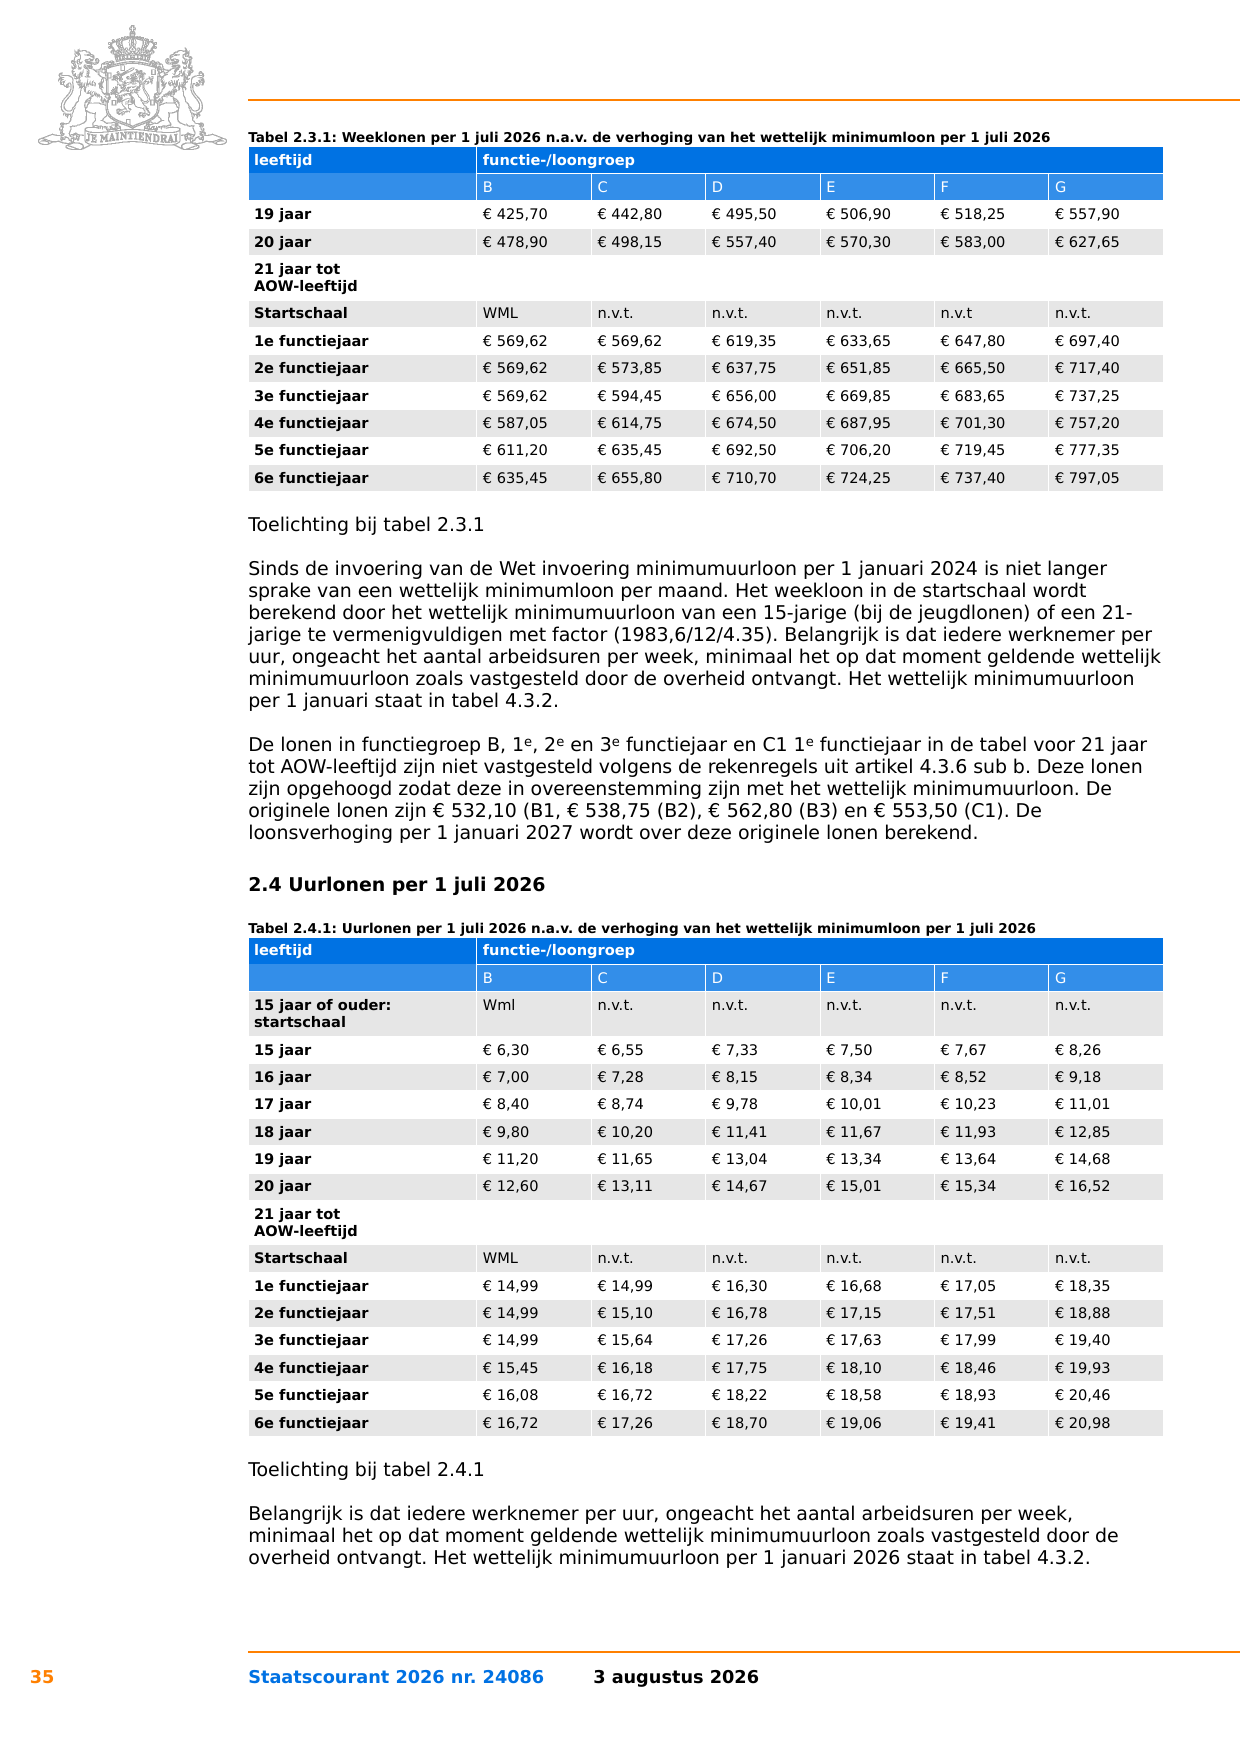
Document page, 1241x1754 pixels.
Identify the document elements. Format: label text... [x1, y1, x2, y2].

table_cell € 14,99 [477, 1273, 591, 1299]
table_cell € 13,11 [592, 1174, 705, 1200]
table_cell € 7,00 [477, 1064, 591, 1090]
table_cell € 637,75 [706, 355, 820, 382]
table_cell € 573,85 [592, 355, 705, 382]
table_cell € 570,30 [821, 229, 934, 255]
table_cell n.v.t. [821, 1245, 934, 1272]
table_cell n.v.t. [706, 301, 820, 327]
table_cell € 569,62 [592, 328, 705, 354]
table_cell € 442,80 [592, 201, 705, 228]
table_cell € 11,20 [477, 1146, 591, 1173]
table_cell n.v.t. [1049, 992, 1163, 1036]
table_cell € 797,05 [1049, 465, 1163, 491]
table_cell € 7,50 [821, 1037, 934, 1063]
table_cell 6e functiejaar [249, 465, 476, 491]
table_cell 21 jaar tot AOW-leeftijd [249, 256, 820, 299]
table_cell € 674,50 [706, 410, 820, 437]
table_cell G [1049, 965, 1163, 991]
table_cell n.v.t. [821, 301, 934, 327]
table_cell € 11,41 [706, 1119, 820, 1145]
table_cell B [477, 174, 591, 200]
table_cell € 8,15 [706, 1064, 820, 1090]
table_cell E [821, 174, 934, 200]
table_cell Startschaal [249, 1245, 476, 1272]
table_cell € 9,80 [477, 1119, 591, 1145]
table_cell € 724,25 [821, 465, 934, 491]
table_cell € 647,80 [935, 328, 1048, 354]
table_cell € 656,00 [706, 383, 820, 409]
table_cell € 15,10 [592, 1300, 705, 1327]
table_cell 5e functiejaar [249, 438, 476, 464]
table_cell € 19,40 [1049, 1328, 1163, 1354]
table_header Tabel 2.3.1: Weeklonen per 1 juli 2026 n.a.v. de verhoging van het wettelijk minimumloon per 1 juli 2026 [248, 130, 1163, 146]
table_cell € 14,99 [592, 1273, 705, 1299]
table_cell € 14,99 [477, 1300, 591, 1327]
table_cell € 669,85 [821, 383, 934, 409]
table_cell n.v.t. [935, 992, 1048, 1036]
table_cell 3e functiejaar [249, 383, 476, 409]
table_cell 3e functiejaar [249, 1328, 476, 1354]
table_cell € 9,18 [1049, 1064, 1163, 1090]
table_cell € 18,58 [821, 1383, 934, 1409]
text Sinds de invoering van de Wet invoering minimumuurloon per 1 januari 2024 is niet langer sprake van een wettelijk minimumloon per maand. Het weekloon in de startschaal wordt berekend door het wettelijk minimumuurloon van een 15-jarige (bij de jeugdlonen) of een 21-jarige te vermenigvuldigen met factor (1983,6/12/4.35). Belangrijk is dat iedere werknemer per uur, ongeacht het aantal arbeidsuren per week, minimaal het op dat moment geldende wettelijk minimumuurloon zoals vastgesteld door de overheid ontvangt. Het wettelijk minimumuurloon per 1 januari staat in tabel 4.3.2. [248, 558, 1163, 712]
table_cell € 13,64 [935, 1146, 1048, 1173]
table_cell € 16,72 [592, 1383, 705, 1409]
table_cell € 16,08 [477, 1383, 591, 1409]
table_cell functie-/loongroep [477, 147, 1163, 173]
table_cell € 498,15 [592, 229, 705, 255]
table_cell C [592, 965, 705, 991]
table_cell € 14,67 [706, 1174, 820, 1200]
table_cell € 14,68 [1049, 1146, 1163, 1173]
table_header Tabel 2.4.1: Uurlonen per 1 juli 2026 n.a.v. de verhoging van het wettelijk minimumloon per 1 juli 2026 [248, 921, 1163, 936]
table_cell n.v.t. [592, 301, 705, 327]
text Toelichting bij tabel 2.3.1 [248, 514, 1163, 536]
table_cell functie-/loongroep [477, 938, 1163, 964]
table_cell € 8,34 [821, 1064, 934, 1090]
table_cell € 627,65 [1049, 229, 1163, 255]
table_cell € 16,30 [706, 1273, 820, 1299]
table_cell B [477, 965, 591, 991]
table_cell 19 jaar [249, 1146, 476, 1173]
table_cell € 687,95 [821, 410, 934, 437]
table_cell € 8,40 [477, 1091, 591, 1118]
subtitle 2.4 Uurlonen per 1 juli 2026 [248, 874, 1163, 896]
table_cell n.v.t. [821, 992, 934, 1036]
table_cell D [706, 174, 820, 200]
picture [38, 25, 227, 150]
table_cell leeftijd [249, 938, 476, 964]
table_cell € 18,46 [935, 1355, 1048, 1381]
table_cell € 20,46 [1049, 1383, 1163, 1409]
text De lonen in functiegroep B, 1e, 2e en 3e functiejaar en C1 1e functiejaar in de tabel voor 21 jaar tot AOW-leeftijd zijn niet vastgesteld volgens de rekenregels uit artikel 4.3.6 sub b. Deze lonen zijn opgehoogd zodat deze in overeenstemming zijn met het wettelijk minimumuurloon. De originele lonen zijn € 532,10 (B1, € 538,75 (B2), € 562,80 (B3) en € 553,50 (C1). De loonsverhoging per 1 januari 2027 wordt over deze originele lonen berekend. [248, 734, 1163, 844]
table_cell WML [477, 301, 591, 327]
table_cell € 15,01 [821, 1174, 934, 1200]
table_cell € 478,90 [477, 229, 591, 255]
text Belangrijk is dat iedere werknemer per uur, ongeacht het aantal arbeidsuren per week, minimaal het op dat moment geldende wettelijk minimumuurloon zoals vastgesteld door de overheid ontvangt. Het wettelijk minimumuurloon per 1 januari 2026 staat in tabel 4.3.2. [248, 1503, 1163, 1569]
table_cell € 14,99 [477, 1328, 591, 1354]
table_cell € 611,20 [477, 438, 591, 464]
table_cell n.v.t. [935, 1245, 1048, 1272]
table_cell € 655,80 [592, 465, 705, 491]
table_cell € 10,23 [935, 1091, 1048, 1118]
table_cell € 19,93 [1049, 1355, 1163, 1381]
table_cell € 8,52 [935, 1064, 1048, 1090]
table_cell € 16,52 [1049, 1174, 1163, 1200]
table_cell leeftijd [249, 147, 476, 173]
table_cell € 495,50 [706, 201, 820, 228]
table_cell 1e functiejaar [249, 1273, 476, 1299]
table_cell € 16,72 [477, 1410, 591, 1436]
table_cell Startschaal [249, 301, 476, 327]
table_cell € 719,45 [935, 438, 1048, 464]
table_cell € 19,41 [935, 1410, 1048, 1436]
table_cell € 717,40 [1049, 355, 1163, 382]
table_cell € 7,67 [935, 1037, 1048, 1063]
table_cell € 706,20 [821, 438, 934, 464]
table_cell € 16,18 [592, 1355, 705, 1381]
table_cell € 710,70 [706, 465, 820, 491]
table_cell € 15,45 [477, 1355, 591, 1381]
table_cell € 633,65 [821, 328, 934, 354]
table_cell € 8,26 [1049, 1037, 1163, 1063]
table_cell € 619,35 [706, 328, 820, 354]
table_cell 5e functiejaar [249, 1383, 476, 1409]
table_cell n.v.t. [1049, 301, 1163, 327]
table_cell € 665,50 [935, 355, 1048, 382]
table_cell 4e functiejaar [249, 1355, 476, 1381]
table_cell n.v.t. [706, 1245, 820, 1272]
table_cell [1049, 256, 1163, 299]
table_cell € 18,88 [1049, 1300, 1163, 1327]
table_cell € 19,06 [821, 1410, 934, 1436]
table_cell 15 jaar of ouder: startschaal [249, 992, 476, 1036]
table_cell 17 jaar [249, 1091, 476, 1118]
table_cell [935, 256, 1048, 299]
table_cell € 17,99 [935, 1328, 1048, 1354]
table_cell [1049, 1201, 1163, 1244]
table_cell [935, 1201, 1048, 1244]
table_cell € 518,25 [935, 201, 1048, 228]
table_cell € 635,45 [477, 465, 591, 491]
table_cell € 557,40 [706, 229, 820, 255]
table_cell € 635,45 [592, 438, 705, 464]
table_cell C [592, 174, 705, 200]
text Toelichting bij tabel 2.4.1 [248, 1459, 1163, 1481]
table_cell € 569,62 [477, 328, 591, 354]
table_cell € 557,90 [1049, 201, 1163, 228]
table_cell € 651,85 [821, 355, 934, 382]
table_cell € 18,10 [821, 1355, 934, 1381]
table_cell € 10,01 [821, 1091, 934, 1118]
table_cell € 11,01 [1049, 1091, 1163, 1118]
table_cell € 20,98 [1049, 1410, 1163, 1436]
table_cell n.v.t. [592, 1245, 705, 1272]
table_cell € 8,74 [592, 1091, 705, 1118]
table_cell F [935, 965, 1048, 991]
table_cell € 587,05 [477, 410, 591, 437]
table_cell € 17,05 [935, 1273, 1048, 1299]
table_cell € 6,55 [592, 1037, 705, 1063]
table_cell 1e functiejaar [249, 328, 476, 354]
table_cell € 697,40 [1049, 328, 1163, 354]
table_cell € 777,35 [1049, 438, 1163, 464]
table_cell € 16,78 [706, 1300, 820, 1327]
table_cell € 506,90 [821, 201, 934, 228]
table_cell G [1049, 174, 1163, 200]
table_cell € 701,30 [935, 410, 1048, 437]
table_cell € 757,20 [1049, 410, 1163, 437]
table_cell 20 jaar [249, 1174, 476, 1200]
table_cell € 18,70 [706, 1410, 820, 1436]
table_cell € 737,25 [1049, 383, 1163, 409]
table_cell € 9,78 [706, 1091, 820, 1118]
table_cell 18 jaar [249, 1119, 476, 1145]
table_cell € 17,15 [821, 1300, 934, 1327]
table_cell € 15,64 [592, 1328, 705, 1354]
table_cell € 17,26 [706, 1328, 820, 1354]
table_cell € 11,67 [821, 1119, 934, 1145]
table_cell Wml [477, 992, 591, 1036]
table_cell € 614,75 [592, 410, 705, 437]
table_cell D [706, 965, 820, 991]
table_cell € 569,62 [477, 355, 591, 382]
table_cell € 692,50 [706, 438, 820, 464]
table_cell n.v.t [935, 301, 1048, 327]
table_cell 19 jaar [249, 201, 476, 228]
table_cell € 13,04 [706, 1146, 820, 1173]
table_cell n.v.t. [1049, 1245, 1163, 1272]
table_cell 21 jaar tot AOW-leeftijd [249, 1201, 820, 1244]
table_cell € 18,35 [1049, 1273, 1163, 1299]
table_cell € 15,34 [935, 1174, 1048, 1200]
table_cell € 569,62 [477, 383, 591, 409]
table_cell 2e functiejaar [249, 355, 476, 382]
table_cell E [821, 965, 934, 991]
table_cell € 594,45 [592, 383, 705, 409]
table_cell € 583,00 [935, 229, 1048, 255]
table_cell € 11,93 [935, 1119, 1048, 1145]
table_cell n.v.t. [592, 992, 705, 1036]
table_cell € 7,33 [706, 1037, 820, 1063]
table_cell € 17,75 [706, 1355, 820, 1381]
table_cell 6e functiejaar [249, 1410, 476, 1436]
table_cell € 683,65 [935, 383, 1048, 409]
table_cell € 13,34 [821, 1146, 934, 1173]
table_cell [821, 256, 934, 299]
table_cell € 17,63 [821, 1328, 934, 1354]
table_cell 4e functiejaar [249, 410, 476, 437]
table_cell 2e functiejaar [249, 1300, 476, 1327]
table_cell € 10,20 [592, 1119, 705, 1145]
table_cell 15 jaar [249, 1037, 476, 1063]
table_cell 16 jaar [249, 1064, 476, 1090]
table_cell € 12,60 [477, 1174, 591, 1200]
table_cell € 17,26 [592, 1410, 705, 1436]
table_cell € 425,70 [477, 201, 591, 228]
table_cell n.v.t. [706, 992, 820, 1036]
table_cell € 17,51 [935, 1300, 1048, 1327]
table_cell F [935, 174, 1048, 200]
table_cell € 16,68 [821, 1273, 934, 1299]
table_cell € 12,85 [1049, 1119, 1163, 1145]
table_cell [821, 1201, 934, 1244]
table_cell 20 jaar [249, 229, 476, 255]
table_cell € 737,40 [935, 465, 1048, 491]
table_cell € 18,93 [935, 1383, 1048, 1409]
table_cell € 18,22 [706, 1383, 820, 1409]
table_cell € 11,65 [592, 1146, 705, 1173]
table_cell € 7,28 [592, 1064, 705, 1090]
table_cell € 6,30 [477, 1037, 591, 1063]
table_cell WML [477, 1245, 591, 1272]
